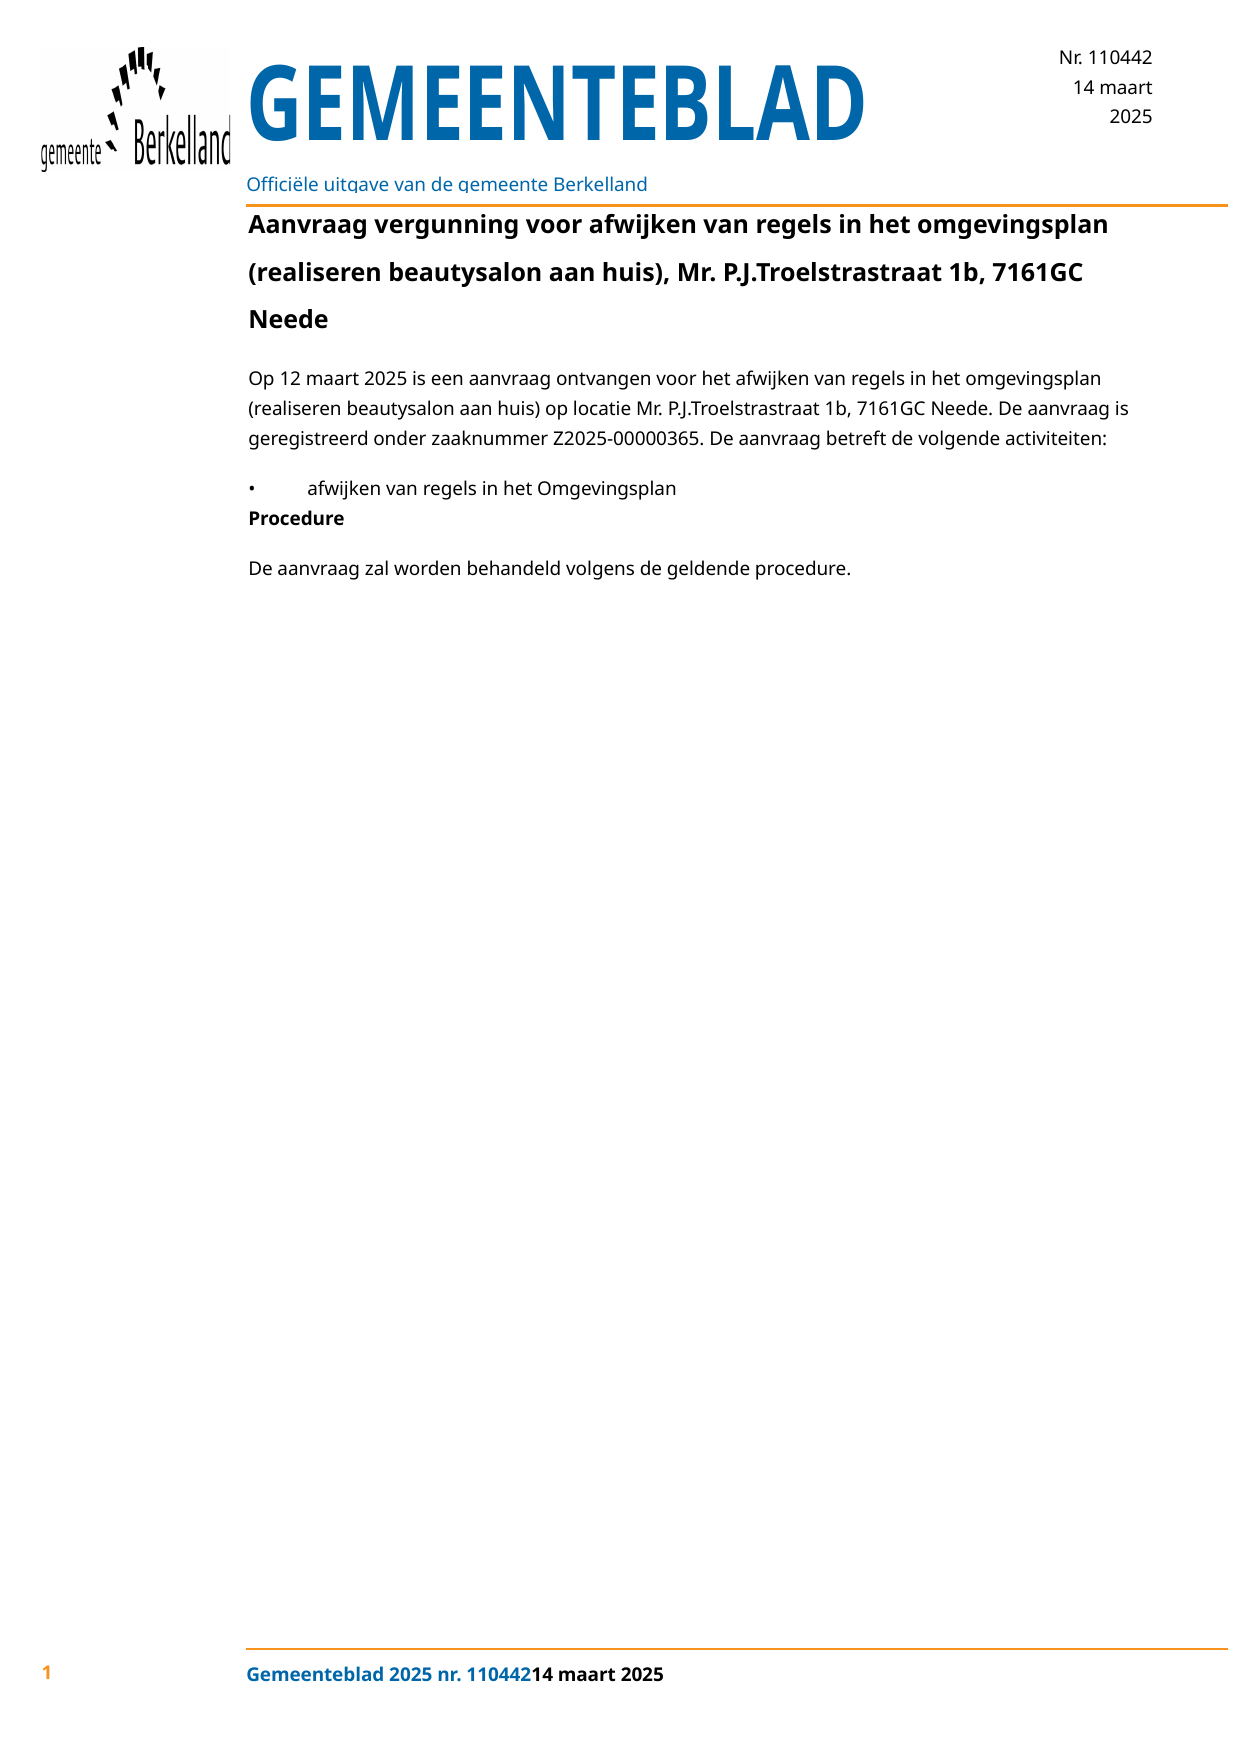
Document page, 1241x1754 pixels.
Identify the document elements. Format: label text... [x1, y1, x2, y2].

text De aanvraag zal worden behandeld volgens de geldende procedure. [248, 555, 1152, 581]
list afwijken van regels in het Omgevingsplan [248, 475, 1152, 501]
text Op 12 maart 2025 is een aanvraag ontvangen voor het afwijken van regels in het omgevingsplan (realiseren beautysalon aan huis) op locatie Mr. P.J.Troelstrastraat 1b, 7161GC Neede. De aanvraag is geregistreerd onder zaaknummer Z2025-00000365. De aanvraag betreft de volgende activiteiten: [248, 366, 1152, 450]
text Aanvraag vergunning voor afwijken van regels in het omgevingsplan (realiseren beautysalon aan huis), Mr. P.J.Troelstrastraat 1b, 7161GC Neede [248, 207, 1152, 336]
text Procedure [248, 505, 1152, 530]
picture [41, 47, 231, 172]
